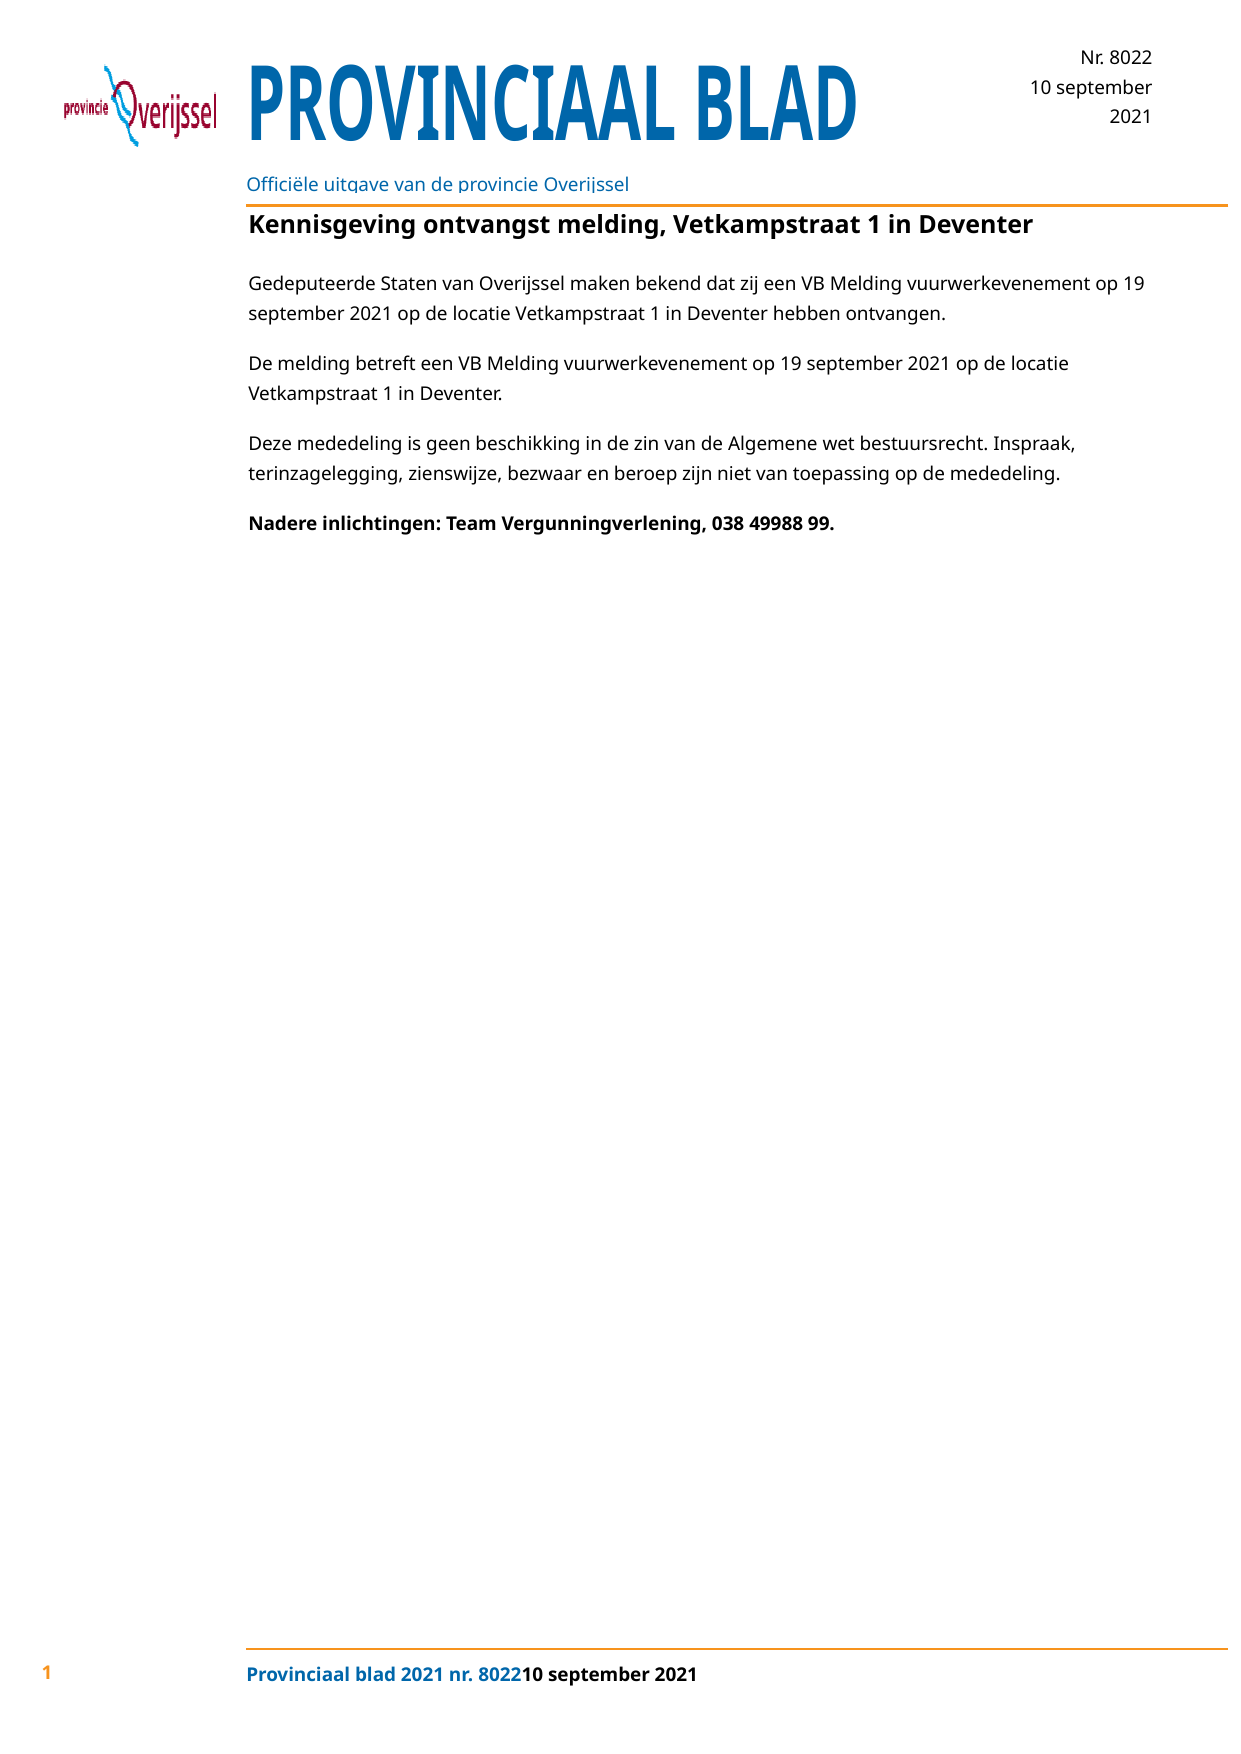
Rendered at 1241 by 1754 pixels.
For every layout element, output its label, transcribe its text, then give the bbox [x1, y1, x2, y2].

text Kennisgeving ontvangst melding, Vetkampstraat 1 in Deventer [248, 207, 1152, 241]
text De melding betreft een VB Melding vuurwerkevenement op 19 september 2021 op de locatie Vetkampstraat 1 in Deventer. [248, 350, 1152, 406]
text Deze mededeling is geen beschikking in de zin van de Algemene wet bestuursrecht. Inspraak, terinzagelegging, zienswijze, bezwaar en beroep zijn niet van toepassing op de mededeling. [248, 430, 1152, 486]
text Nadere inlichtingen: Team Vergunningverlening, 038 49988 99. [248, 510, 1152, 536]
picture [41, 47, 231, 172]
text Gedeputeerde Staten van Overijssel maken bekend dat zij een VB Melding vuurwerkevenement op 19 september 2021 op de locatie Vetkampstraat 1 in Deventer hebben ontvangen. [248, 270, 1152, 326]
